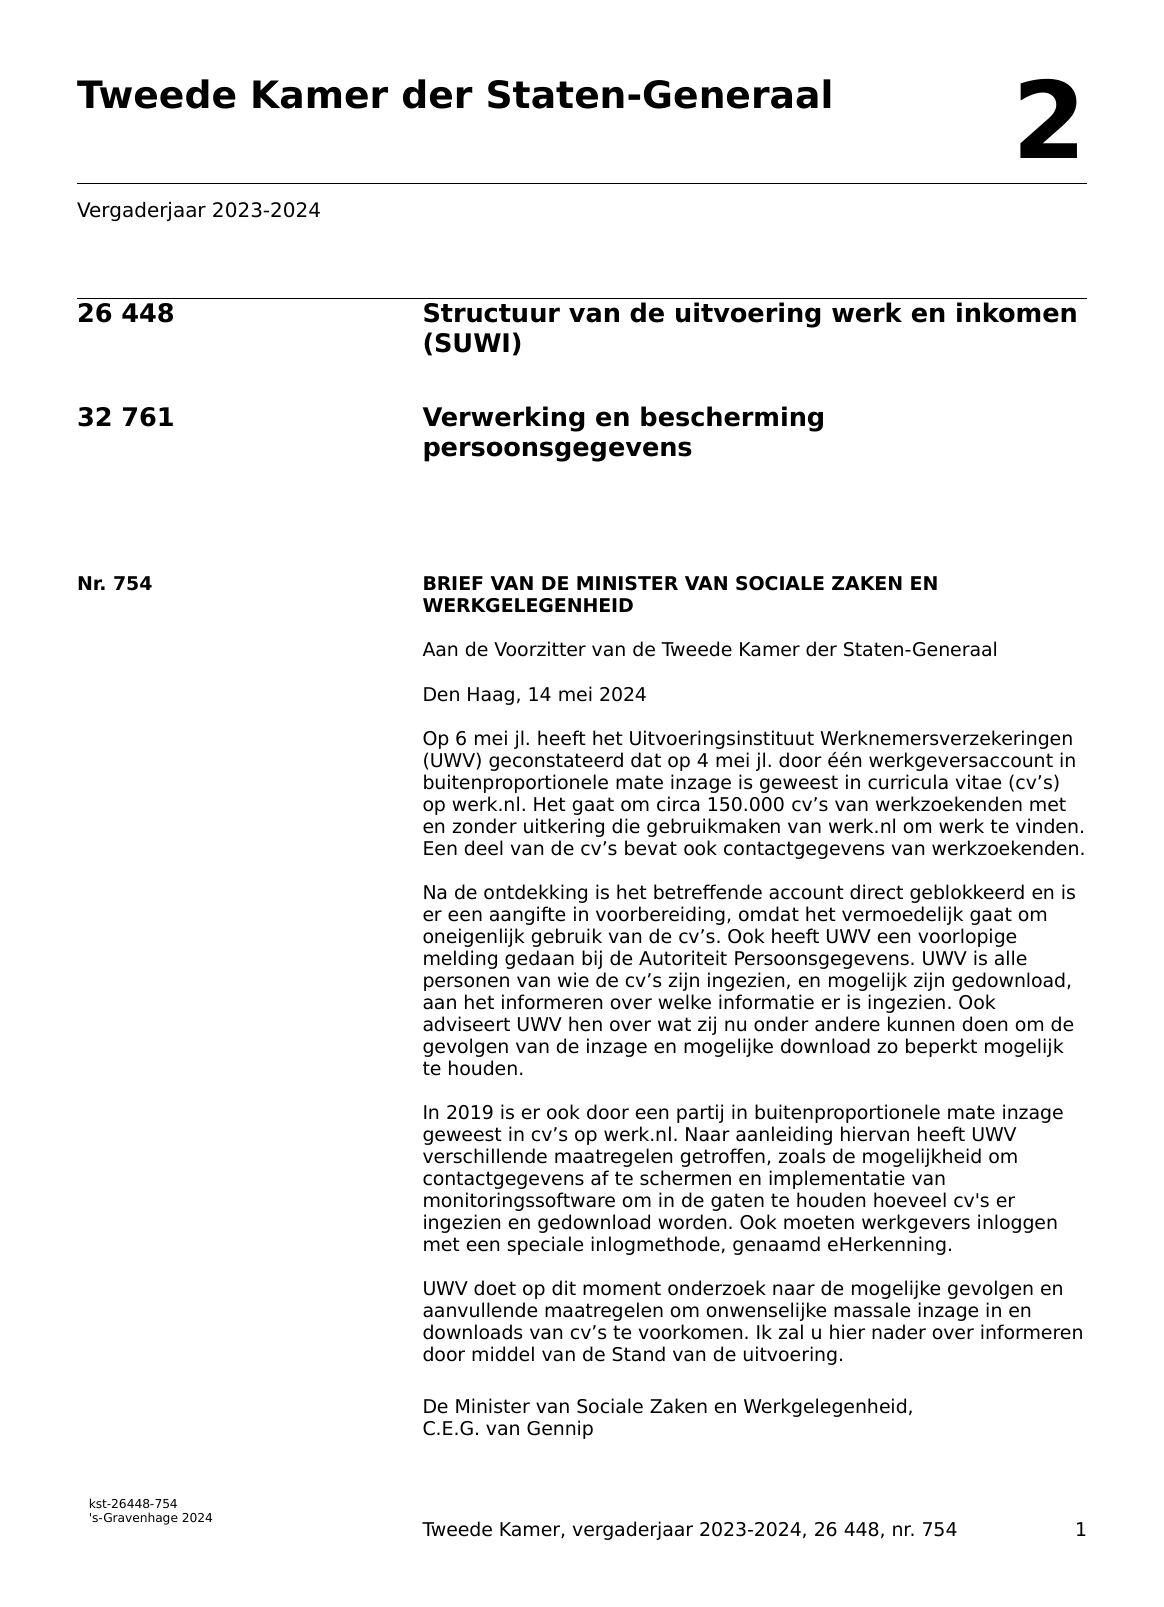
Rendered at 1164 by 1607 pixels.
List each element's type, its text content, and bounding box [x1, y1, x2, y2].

subtitle 26 448 Structuur van de uitvoering werk en inkomen (SUWI) [77, 299, 1087, 358]
text 's-Gravenhage 2024 [88, 1511, 323, 1525]
text In 2019 is er ook door een partij in buitenproportionele mate inzage geweest in cv’s op werk.nl. Naar aanleiding hiervan heeft UWV verschillende maatregelen getroffen, zoals de mogelijkheid om contactgegevens af te schermen en implementatie van monitoringssoftware om in de gaten te houden hoeveel cv's er ingezien en gedownload worden. Ook moeten werkgevers inloggen met een speciale inlogmethode, genaamd eHerkenning. [422, 1102, 1087, 1256]
text kst-26448-754 [88, 1497, 323, 1511]
subtitle 32 761 Verwerking en bescherming persoonsgegevens [77, 403, 1087, 462]
subtitle Nr. 754 BRIEF VAN DE MINISTER VAN SOCIALE ZAKEN EN WERKGELEGENHEID [77, 573, 1087, 617]
text De Minister van Sociale Zaken en Werkgelegenheid, C.E.G. van Gennip [422, 1396, 1087, 1439]
table_cell Vergaderjaar 2023-2024 [77, 184, 1087, 298]
text UWV doet op dit moment onderzoek naar de mogelijke gevolgen en aanvullende maatregelen om onwenselijke massale inzage in en downloads van cv’s te voorkomen. Ik zal u hier nader over informeren door middel van de Stand van de uitvoering. [422, 1278, 1087, 1366]
table_header Tweede Kamer der Staten-Generaal [77, 59, 886, 183]
text Aan de Voorzitter van de Tweede Kamer der Staten-Generaal [422, 639, 1087, 661]
table_header 2 [886, 59, 1087, 183]
text Na de ontdekking is het betreffende account direct geblokkeerd en is er een aangifte in voorbereiding, omdat het vermoedelijk gaat om oneigenlijk gebruik van de cv’s. Ook heeft UWV een voorlopige melding gedaan bij de Autoriteit Persoonsgegevens. UWV is alle personen van wie de cv’s zijn ingezien, en mogelijk zijn gedownload, aan het informeren over welke informatie er is ingezien. Ook adviseert UWV hen over wat zij nu onder andere kunnen doen om de gevolgen van de inzage en mogelijke download zo beperkt mogelijk te houden. [422, 882, 1087, 1079]
text Op 6 mei jl. heeft het Uitvoeringsinstituut Werknemersverzekeringen (UWV) geconstateerd dat op 4 mei jl. door één werkgeversaccount in buitenproportionele mate inzage is geweest in curricula vitae (cv’s) op werk.nl. Het gaat om circa 150.000 cv’s van werkzoekenden met en zonder uitkering die gebruikmaken van werk.nl om werk te vinden. Een deel van de cv’s bevat ook contactgegevens van werkzoekenden. [422, 728, 1087, 859]
text Den Haag, 14 mei 2024 [422, 683, 1087, 705]
